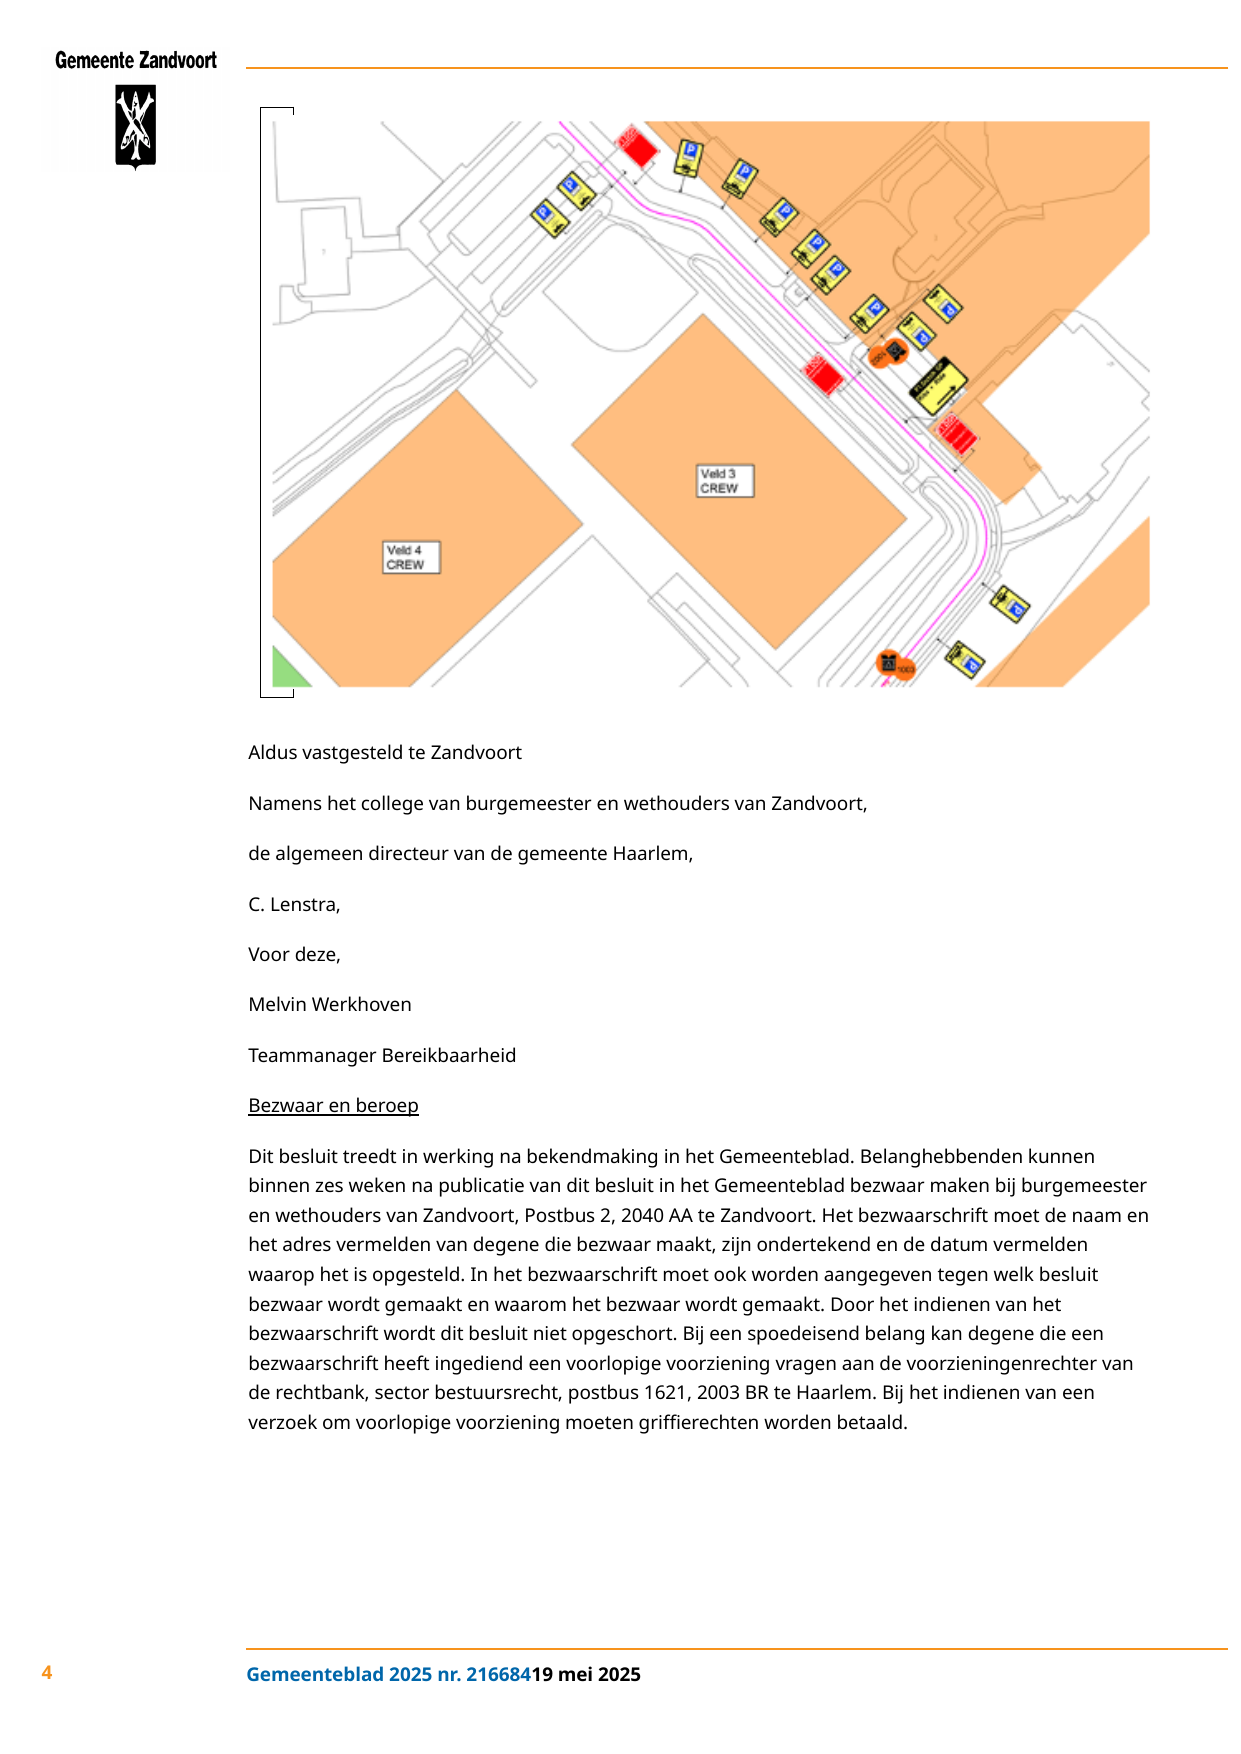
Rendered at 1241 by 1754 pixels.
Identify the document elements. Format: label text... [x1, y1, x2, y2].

text Dit besluit treedt in werking na bekendmaking in het Gemeenteblad. Belanghebbenden kunnen binnen zes weken na publicatie van dit besluit in het Gemeenteblad bezwaar maken bij burgemeester en wethouders van Zandvoort, Postbus 2, 2040 AA te Zandvoort. Het bezwaarschrift moet de naam en het adres vermelden van degene die bezwaar maakt, zijn ondertekend en de datum vermelden waarop het is opgesteld. In het bezwaarschrift moet ook worden aangegeven tegen welk besluit bezwaar wordt gemaakt en waarom het bezwaar wordt gemaakt. Door het indienen van het bezwaarschrift wordt dit besluit niet opgeschort. Bij een spoedeisend belang kan degene die een bezwaarschrift heeft ingediend een voorlopige voorziening vragen aan de voorzieningenrechter van de rechtbank, sector bestuursrecht, postbus 1621, 2003 BR te Haarlem. Bij het indienen van een verzoek om voorlopige voorziening moeten griffierechten worden betaald. [248, 1143, 1152, 1435]
text Teammanager Bereikbaarheid [248, 1042, 1152, 1068]
text de algemeen directeur van de gemeente Haarlem, [248, 840, 1152, 866]
text Melvin Werkhoven [248, 992, 1152, 1017]
picture [41, 47, 231, 172]
text Bezwaar en beroep [248, 1092, 1152, 1118]
text Aldus vastgesteld te Zandvoort [248, 739, 1152, 765]
picture [268, 115, 1155, 689]
text C. Lenstra, [248, 891, 1152, 917]
text Voor deze, [248, 941, 1152, 967]
text Namens het college van burgemeester en wethouders van Zandvoort, [248, 790, 1152, 816]
